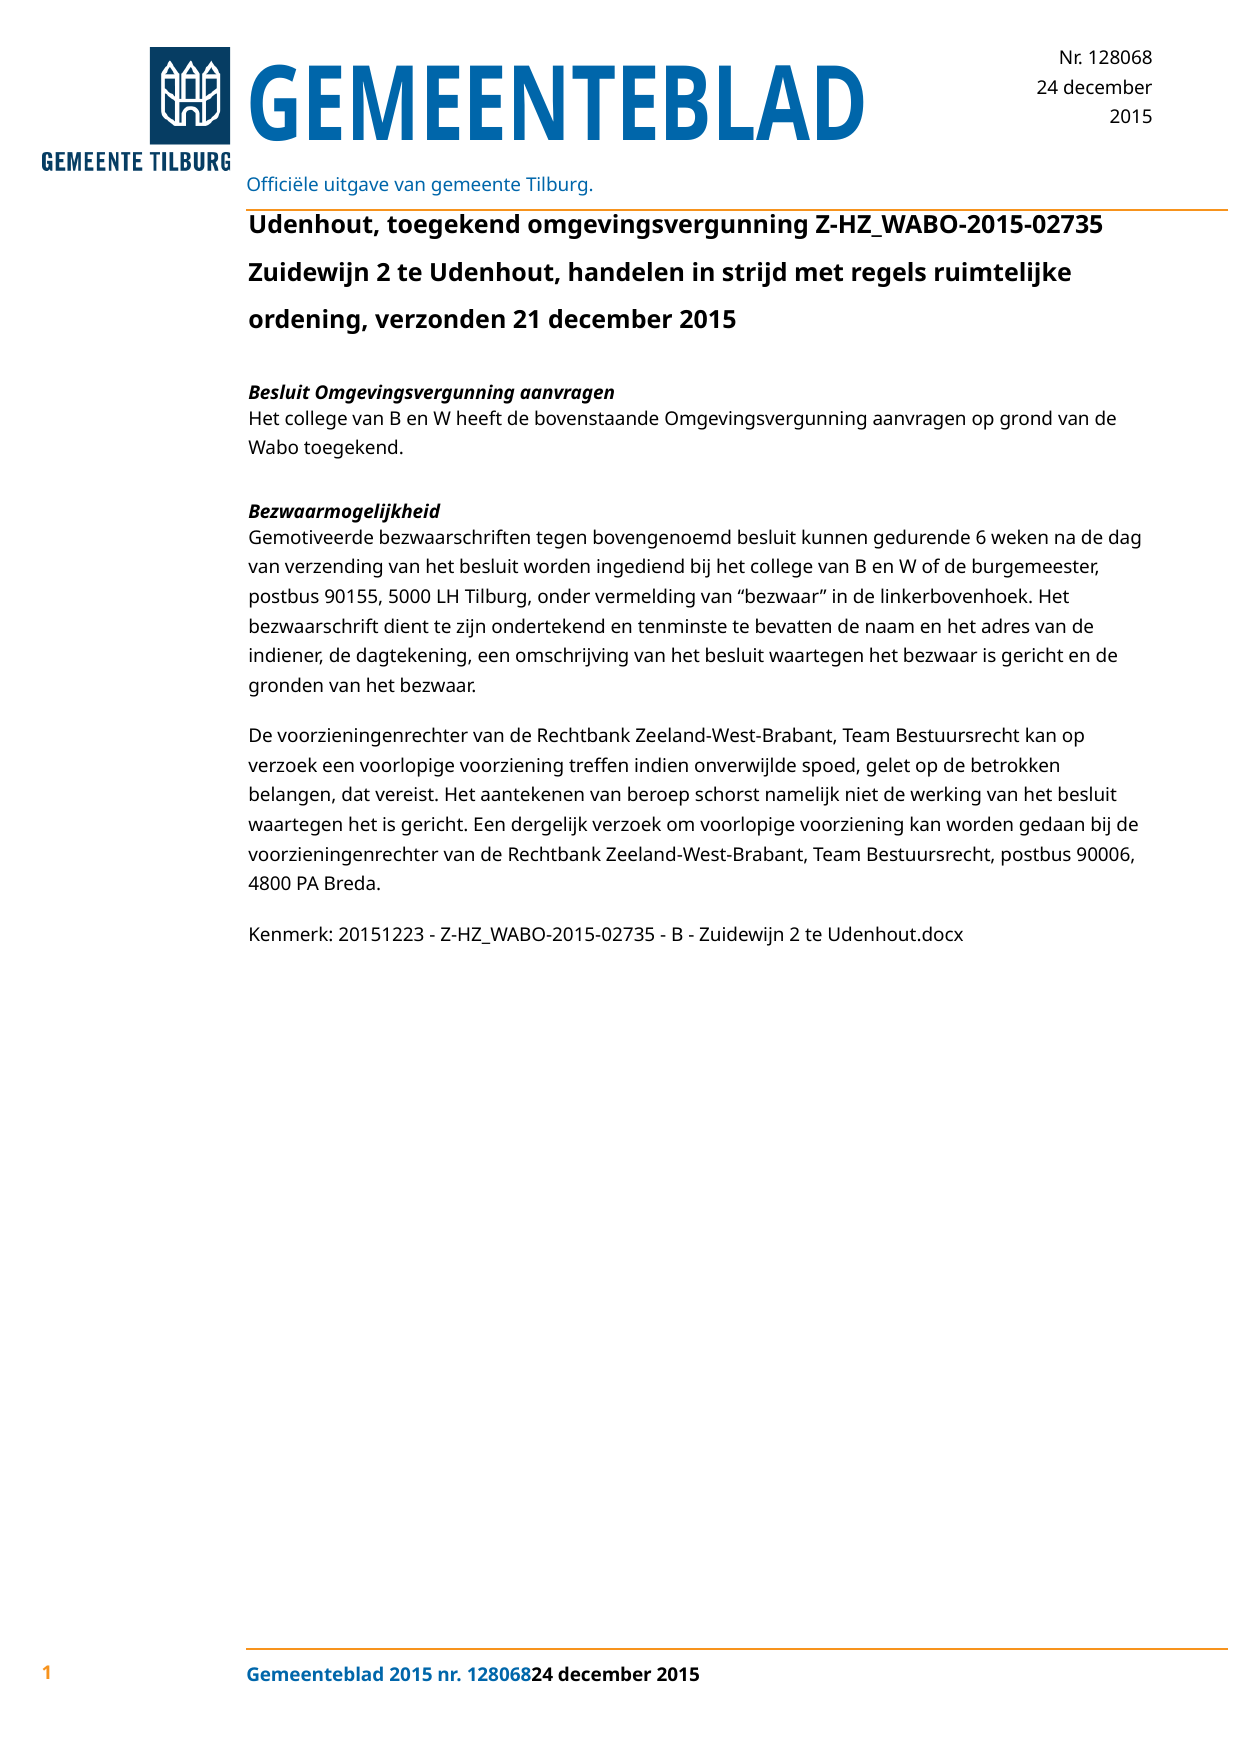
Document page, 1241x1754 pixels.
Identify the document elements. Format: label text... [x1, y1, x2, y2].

text Het college van B en W heeft de bovenstaande Omgevingsvergunning aanvragen op grond van de Wabo toegekend. [248, 405, 1152, 460]
text Bezwaarmogelijkheid [248, 498, 1152, 524]
text De voorzieningenrechter van de Rechtbank Zeeland-West-Brabant, Team Bestuursrecht kan op verzoek een voorlopige voorziening treffen indien onverwijlde spoed, gelet op de betrokken belangen, dat vereist. Het aantekenen van beroep schorst namelijk niet de werking van het besluit waartegen het is gericht. Een dergelijk verzoek om voorlopige voorziening kan worden gedaan bij de voorzieningenrechter van de Rechtbank Zeeland-West-Brabant, Team Bestuursrecht, postbus 90006, 4800 PA Breda. [248, 722, 1152, 896]
text Besluit Omgevingsvergunning aanvragen [248, 379, 1152, 405]
picture [41, 47, 231, 172]
text Udenhout, toegekend omgevingsvergunning Z-HZ_WABO-2015-02735 Zuidewijn 2 te Udenhout, handelen in strijd met regels ruimtelijke ordening, verzonden 21 december 2015 [248, 211, 1152, 336]
text Gemotiveerde bezwaarschriften tegen bovengenoemd besluit kunnen gedurende 6 weken na de dag van verzending van het besluit worden ingediend bij het college van B en W of de burgemeester, postbus 90155, 5000 LH Tilburg, onder vermelding van “bezwaar” in de linkerbovenhoek. Het bezwaarschrift dient te zijn ondertekend en tenminste te bevatten de naam en het adres van de indiener, de dagtekening, een omschrijving van het besluit waartegen het bezwaar is gericht en de gronden van het bezwaar. [248, 524, 1152, 698]
text Kenmerk: 20151223 - Z-HZ_WABO-2015-02735 - B - Zuidewijn 2 te Udenhout.docx [248, 921, 1152, 946]
